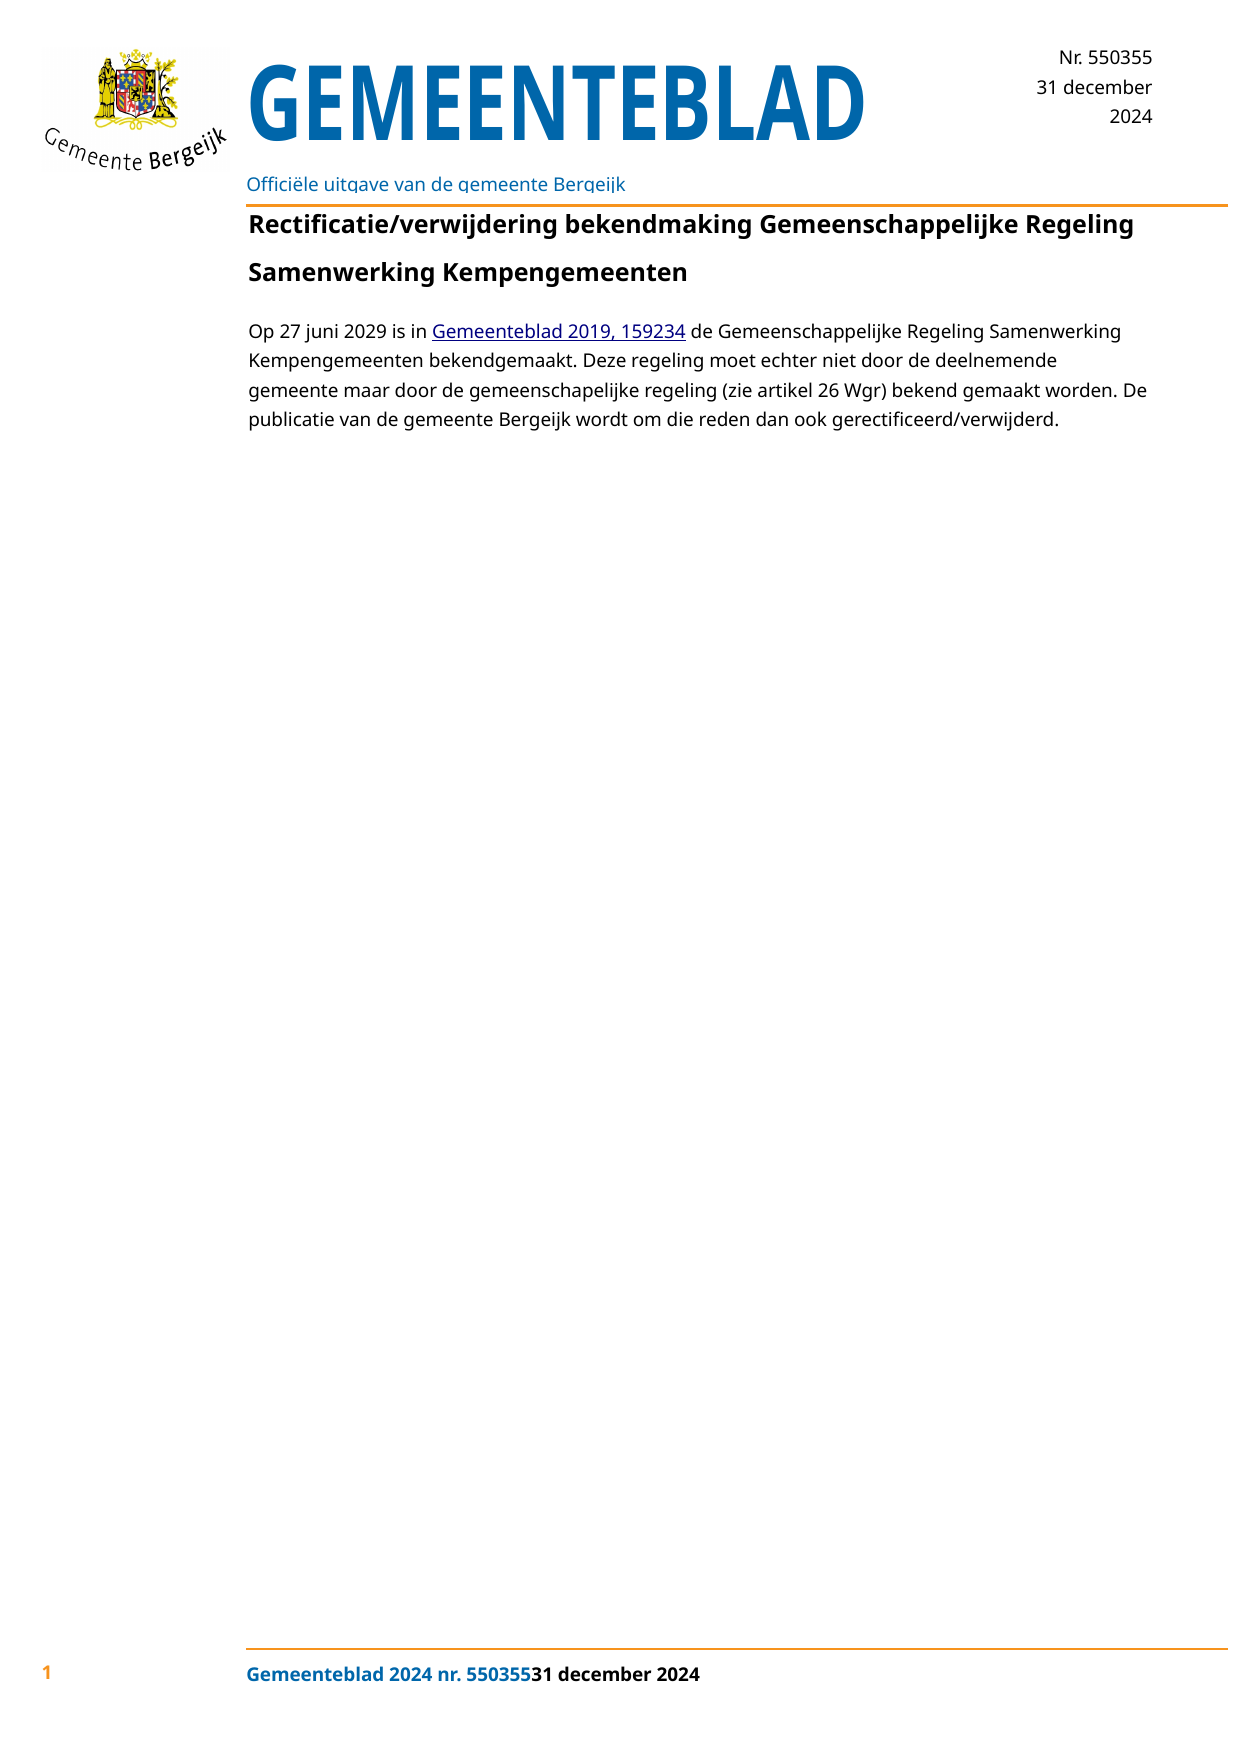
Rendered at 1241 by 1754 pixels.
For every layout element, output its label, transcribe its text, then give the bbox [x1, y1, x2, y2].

text Rectificatie/verwijdering bekendmaking Gemeenschappelijke Regeling Samenwerking Kempengemeenten [248, 207, 1152, 288]
picture [41, 47, 231, 172]
text Op 27 juni 2029 is in Gemeenteblad 2019, 159234 de Gemeenschappelijke Regeling Samenwerking Kempengemeenten bekendgemaakt. Deze regeling moet echter niet door de deelnemende gemeente maar door de gemeenschapelijke regeling (zie artikel 26 Wgr) bekend gemaakt worden. De publicatie van de gemeente Bergeijk wordt om die reden dan ook gerectificeerd/verwijderd. [248, 318, 1152, 432]
